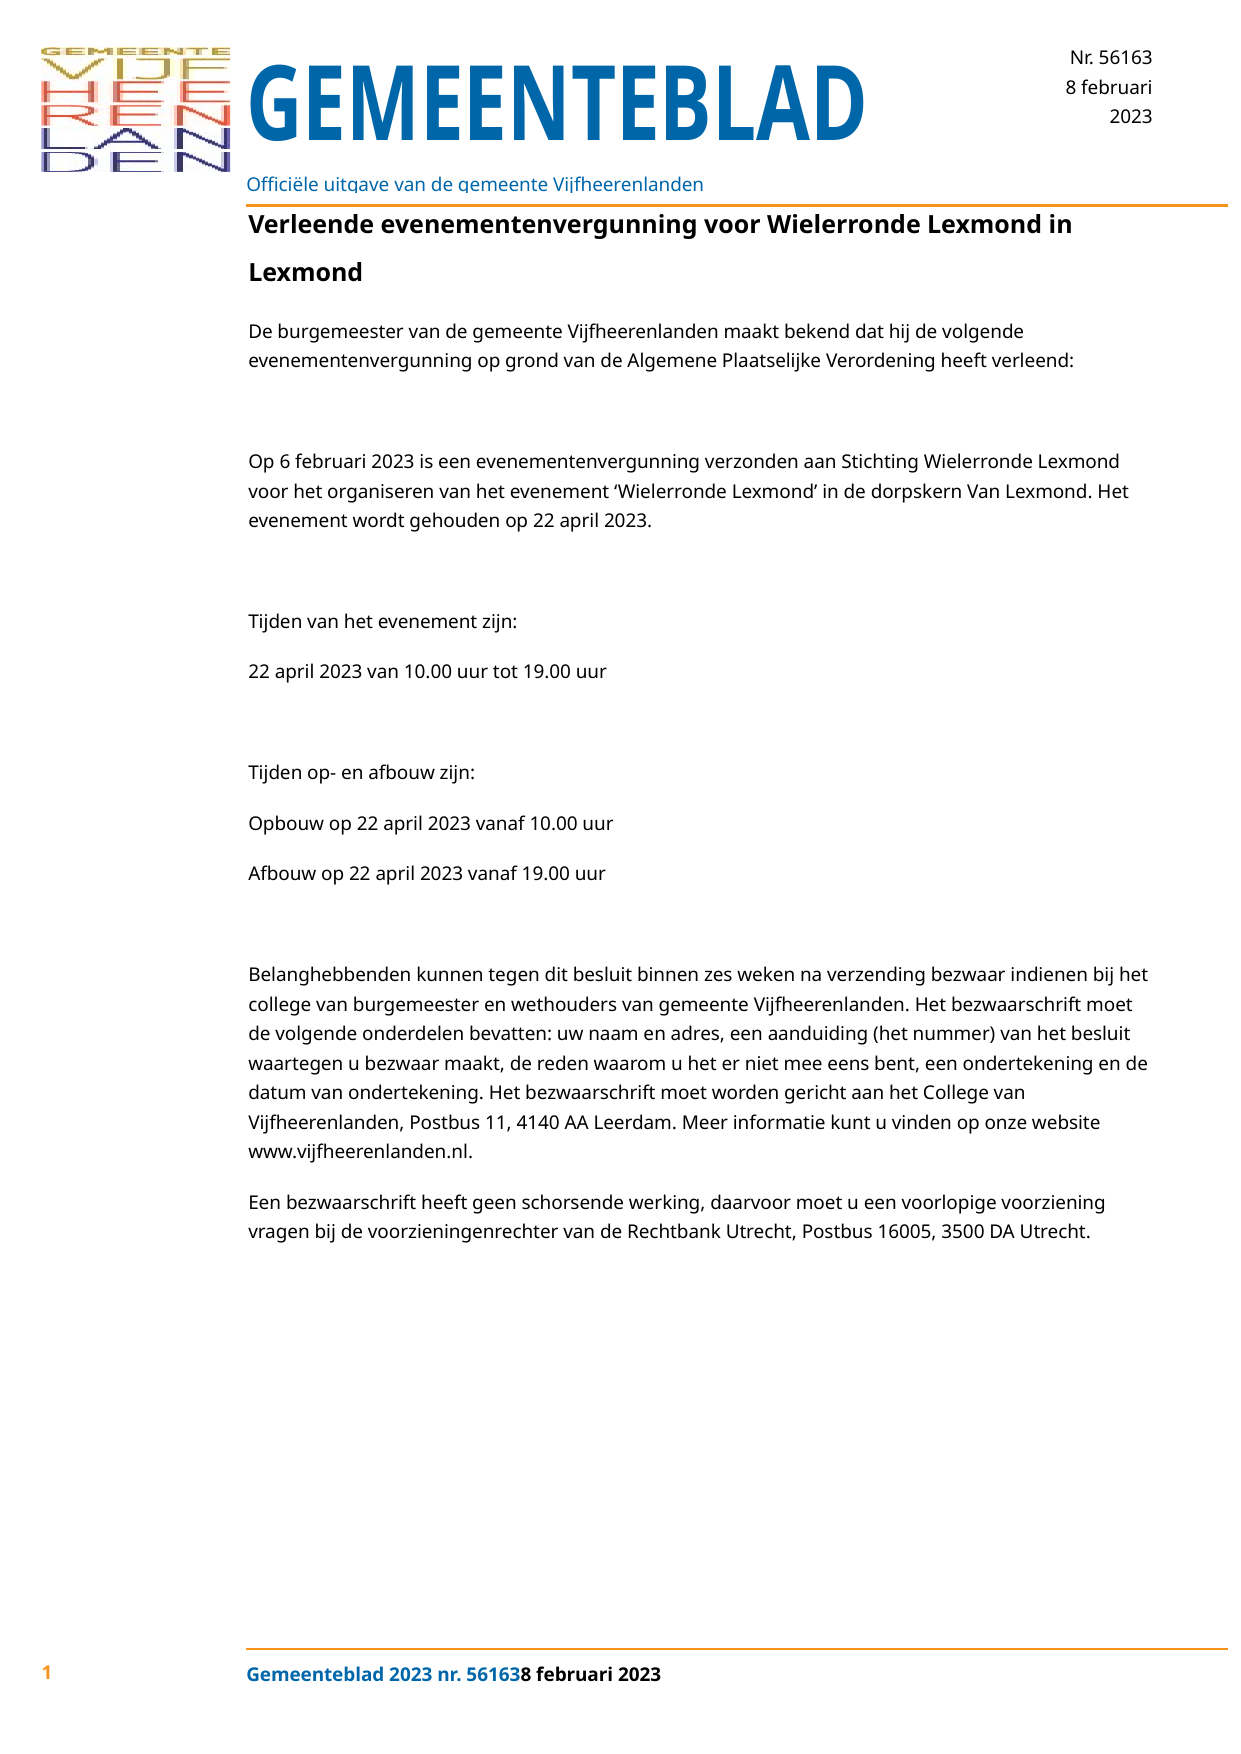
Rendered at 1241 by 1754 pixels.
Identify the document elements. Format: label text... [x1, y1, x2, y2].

text Afbouw op 22 april 2023 vanaf 19.00 uur [248, 860, 1152, 886]
text Belanghebbenden kunnen tegen dit besluit binnen zes weken na verzending bezwaar indienen bij het college van burgemeester en wethouders van gemeente Vijfheerenlanden. Het bezwaarschrift moet de volgende onderdelen bevatten: uw naam en adres, een aanduiding (het nummer) van het besluit waartegen u bezwaar maakt, de reden waarom u het er niet mee eens bent, een ondertekening en de datum van ondertekening. Het bezwaarschrift moet worden gericht aan het College van Vijfheerenlanden, Postbus 11, 4140 AA Leerdam. Meer informatie kunt u vinden op onze website www.vijfheerenlanden.nl. [248, 961, 1152, 1164]
text Op 6 februari 2023 is een evenementenvergunning verzonden aan Stichting Wielerronde Lexmond voor het organiseren van het evenement ‘Wielerronde Lexmond’ in de dorpskern Van Lexmond. Het evenement wordt gehouden op 22 april 2023. [248, 448, 1152, 533]
text Opbouw op 22 april 2023 vanaf 10.00 uur [248, 810, 1152, 836]
text Tijden van het evenement zijn: [248, 608, 1152, 634]
text De burgemeester van de gemeente Vijfheerenlanden maakt bekend dat hij de volgende evenementenvergunning op grond van de Algemene Plaatselijke Verordening heeft verleend: [248, 318, 1152, 373]
text Verleende evenementenvergunning voor Wielerronde Lexmond in Lexmond [248, 207, 1152, 288]
text 22 april 2023 van 10.00 uur tot 19.00 uur [248, 659, 1152, 684]
text Tijden op- en afbouw zijn: [248, 759, 1152, 785]
text Een bezwaarschrift heeft geen schorsende werking, daarvoor moet u een voorlopige voorziening vragen bij de voorzieningenrechter van de Rechtbank Utrecht, Postbus 16005, 3500 DA Utrecht. [248, 1189, 1152, 1244]
picture [41, 47, 231, 172]
